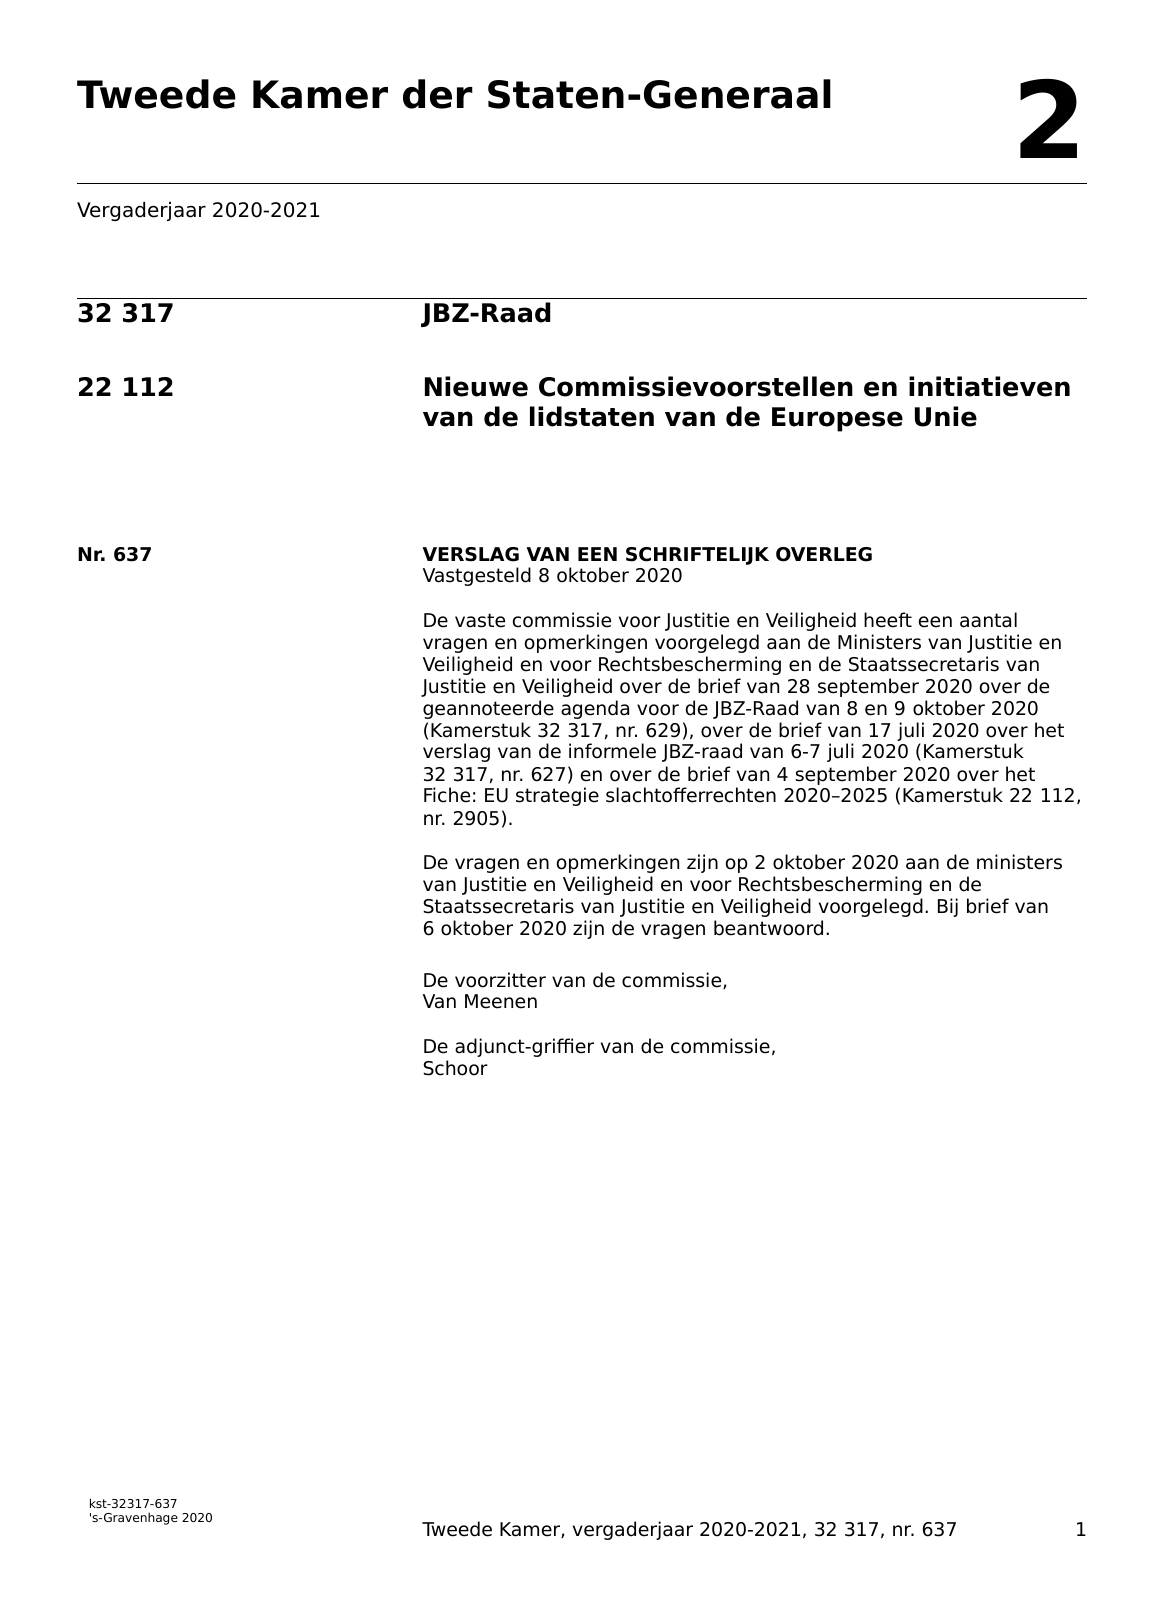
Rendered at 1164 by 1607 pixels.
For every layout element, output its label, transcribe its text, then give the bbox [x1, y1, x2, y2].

text De voorzitter van de commissie, Van Meenen [422, 969, 1087, 1013]
table_header 2 [886, 59, 1087, 183]
text Vastgesteld 8 oktober 2020 [422, 565, 1087, 587]
subtitle 32 317 JBZ-Raad [77, 299, 1087, 329]
subtitle Nr. 637 VERSLAG VAN EEN SCHRIFTELIJK OVERLEG [77, 543, 1087, 565]
subtitle 22 112 Nieuwe Commissievoorstellen en initiatieven van de lidstaten van de Europese Unie [77, 373, 1087, 432]
text De vaste commissie voor Justitie en Veiligheid heeft een aantal vragen en opmerkingen voorgelegd aan de Ministers van Justitie en Veiligheid en voor Rechtsbescherming en de Staatssecretaris van Justitie en Veiligheid over de brief van 28 september 2020 over de geannoteerde agenda voor de JBZ-Raad van 8 en 9 oktober 2020 (Kamerstuk 32 317, nr. 629), over de brief van 17 juli 2020 over het verslag van de informele JBZ-raad van 6-7 juli 2020 (Kamerstuk 32 317, nr. 627) en over de brief van 4 september 2020 over het Fiche: EU strategie slachtofferrechten 2020–2025 (Kamerstuk 22 112, nr. 2905). [422, 609, 1087, 829]
text 's-Gravenhage 2020 [88, 1511, 323, 1525]
text kst-32317-637 [88, 1497, 323, 1511]
text De vragen en opmerkingen zijn op 2 oktober 2020 aan de ministers van Justitie en Veiligheid en voor Rechtsbescherming en de Staatssecretaris van Justitie en Veiligheid voorgelegd. Bij brief van 6 oktober 2020 zijn de vragen beantwoord. [422, 852, 1087, 939]
text De adjunct-griffier van de commissie, Schoor [422, 1036, 1087, 1079]
table_header Tweede Kamer der Staten-Generaal [77, 59, 886, 183]
table_cell Vergaderjaar 2020-2021 [77, 184, 1087, 298]
